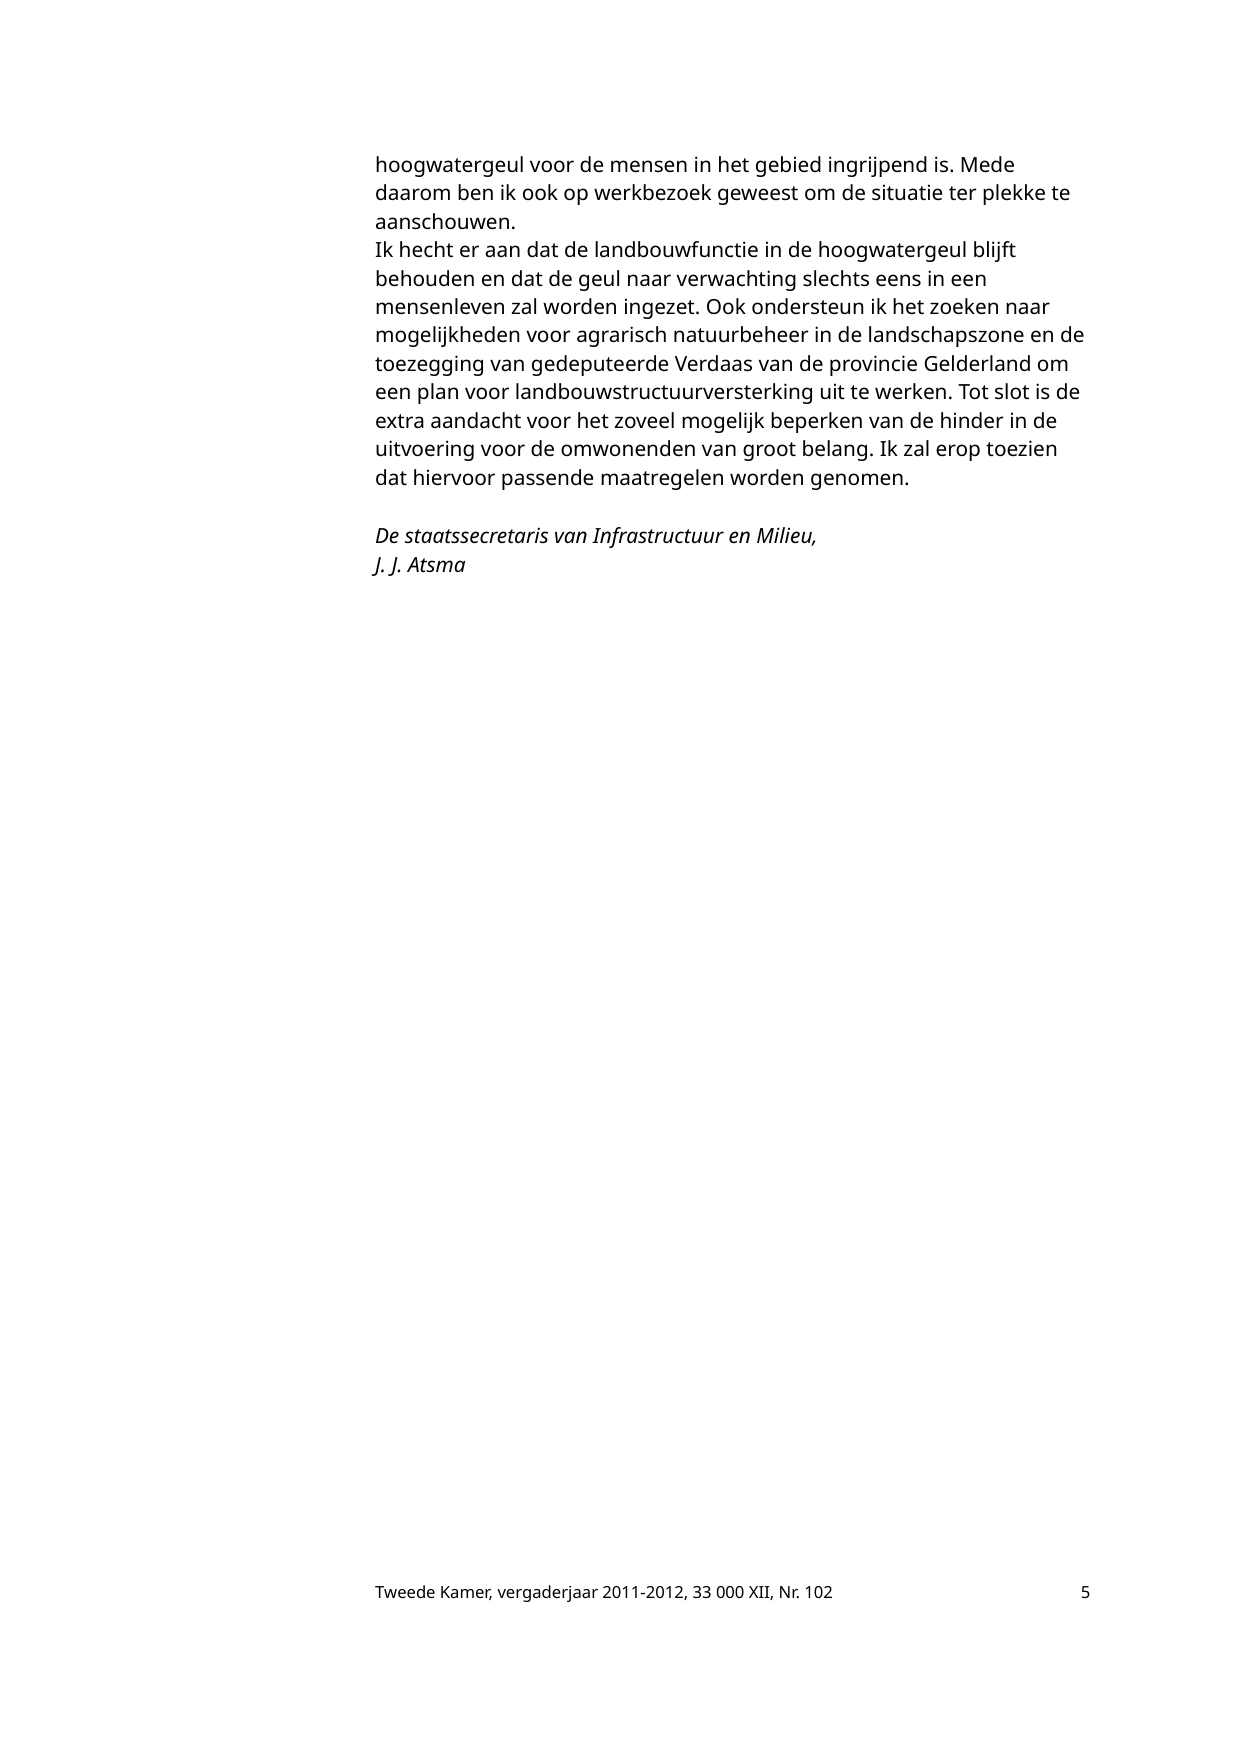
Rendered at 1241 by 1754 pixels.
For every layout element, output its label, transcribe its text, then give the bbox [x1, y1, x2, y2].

text J. J. Atsma [375, 550, 1090, 578]
text hoogwatergeul voor de mensen in het gebied ingrijpend is. Mede daarom ben ik ook op werkbezoek geweest om de situatie ter plekke te aanschouwen. [375, 150, 1090, 235]
text Ik hecht er aan dat de landbouwfunctie in de hoogwatergeul blijft behouden en dat de geul naar verwachting slechts eens in een mensenleven zal worden ingezet. Ook ondersteun ik het zoeken naar mogelijkheden voor agrarisch natuurbeheer in de landschapszone en de toezegging van gedeputeerde Verdaas van de provincie Gelderland om een plan voor landbouwstructuurversterking uit te werken. Tot slot is de extra aandacht voor het zoveel mogelijk beperken van de hinder in de uitvoering voor de omwonenden van groot belang. Ik zal erop toezien dat hiervoor passende maatregelen worden genomen. [375, 235, 1090, 491]
text De staatssecretaris van Infrastructuur en Milieu, [375, 521, 1090, 550]
